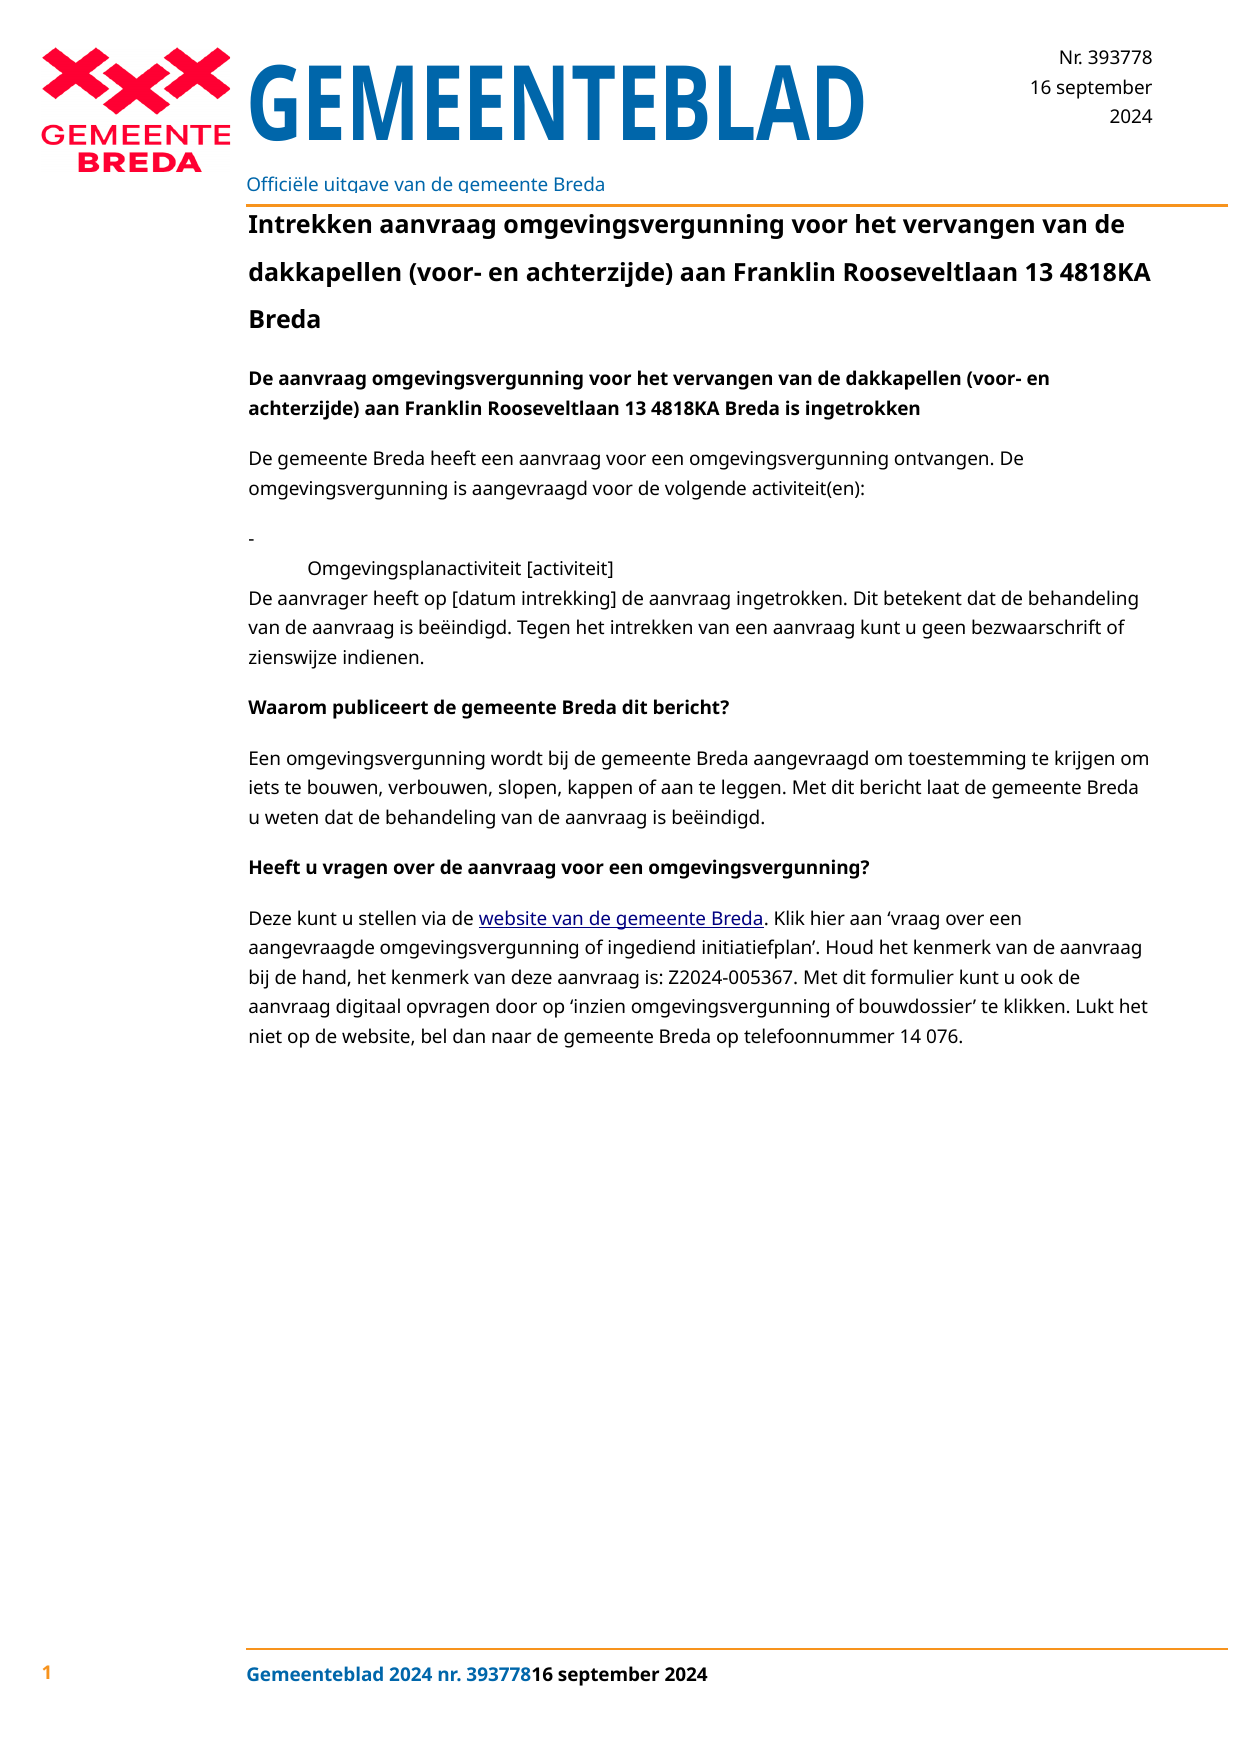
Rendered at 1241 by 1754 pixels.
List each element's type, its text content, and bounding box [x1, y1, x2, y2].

text Heeft u vragen over de aanvraag voor een omgevingsvergunning? [248, 854, 1152, 880]
text De gemeente Breda heeft een aanvraag voor een omgevingsvergunning ontvangen. De omgevingsvergunning is aangevraagd voor de volgende activiteit(en): [248, 446, 1152, 501]
text Een omgevingsvergunning wordt bij de gemeente Breda aangevraagd om toestemming te krijgen om iets te bouwen, verbouwen, slopen, kappen of aan te leggen. Met dit bericht laat de gemeente Breda u weten dat de behandeling van de aanvraag is beëindigd. [248, 745, 1152, 829]
list Omgevingsplanactiviteit [activiteit] [248, 555, 1152, 581]
text Waarom publiceert de gemeente Breda dit bericht? [248, 694, 1152, 720]
text De aanvraag omgevingsvergunning voor het vervangen van de dakkapellen (voor- en achterzijde) aan Franklin Rooseveltlaan 13 4818KA Breda is ingetrokken [248, 366, 1152, 421]
text Intrekken aanvraag omgevingsvergunning voor het vervangen van de dakkapellen (voor- en achterzijde) aan Franklin Rooseveltlaan 13 4818KA Breda [248, 207, 1152, 336]
picture [41, 47, 231, 172]
text Deze kunt u stellen via de website van de gemeente Breda. Klik hier aan ‘vraag over een aangevraagde omgevingsvergunning of ingediend initiatiefplan’. Houd het kenmerk van de aanvraag bij de hand, het kenmerk van deze aanvraag is: Z2024-005367. Met dit formulier kunt u ook de aanvraag digitaal opvragen door op ‘inzien omgevingsvergunning of bouwdossier’ te klikken. Lukt het niet op de website, bel dan naar de gemeente Breda op telefoonnummer 14 076. [248, 905, 1152, 1049]
text De aanvrager heeft op [datum intrekking] de aanvraag ingetrokken. Dit betekent dat de behandeling van de aanvraag is beëindigd. Tegen het intrekken van een aanvraag kunt u geen bezwaarschrift of zienswijze indienen. [248, 585, 1152, 669]
